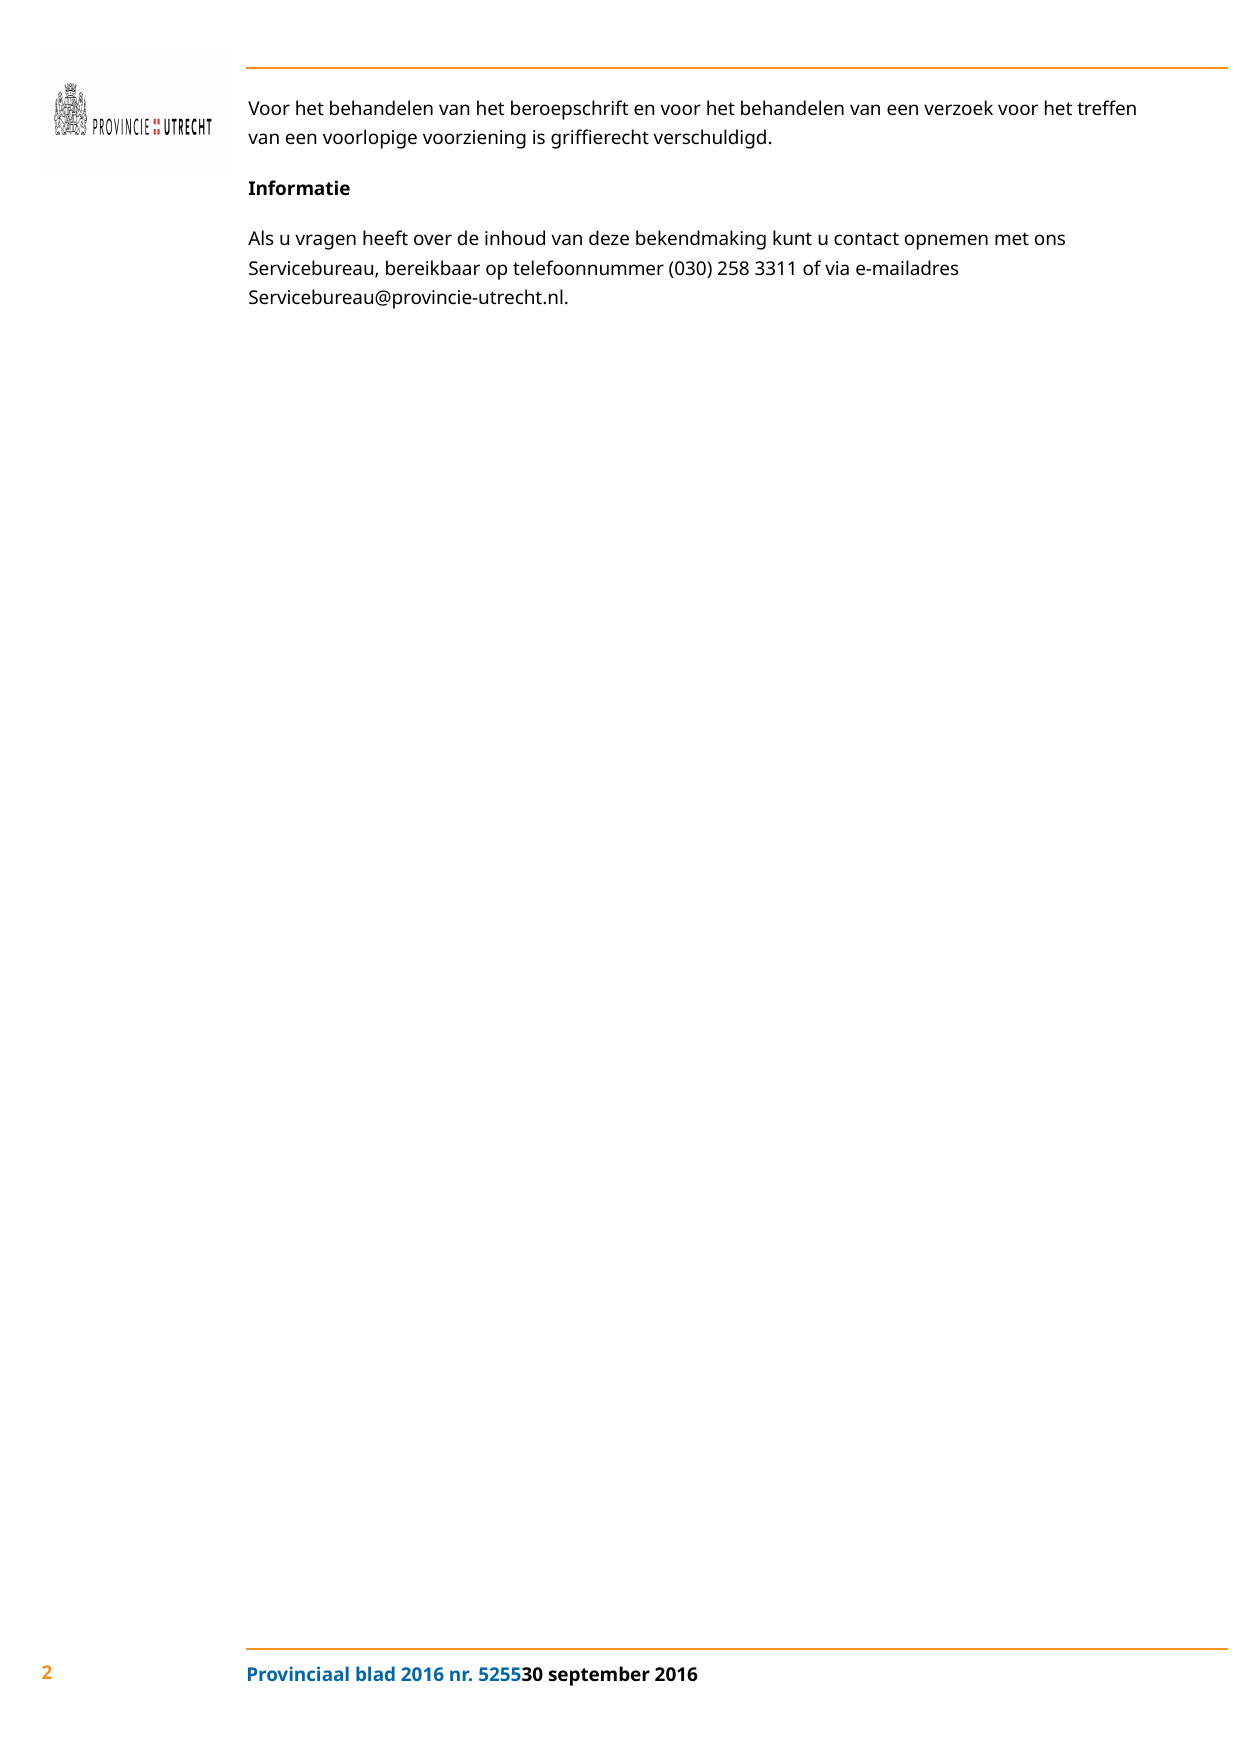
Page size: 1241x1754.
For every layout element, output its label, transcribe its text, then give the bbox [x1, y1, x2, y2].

text Voor het behandelen van het beroepschrift en voor het behandelen van een verzoek voor het treffen van een voorlopige voorziening is griffierecht verschuldigd. [248, 95, 1152, 150]
picture [41, 47, 231, 172]
text Informatie [248, 175, 1152, 201]
text Als u vragen heeft over de inhoud van deze bekendmaking kunt u contact opnemen met ons Servicebureau, bereikbaar op telefoonnummer (030) 258 3311 of via e-mailadres Servicebureau@provincie-utrecht.nl. [248, 225, 1152, 310]
